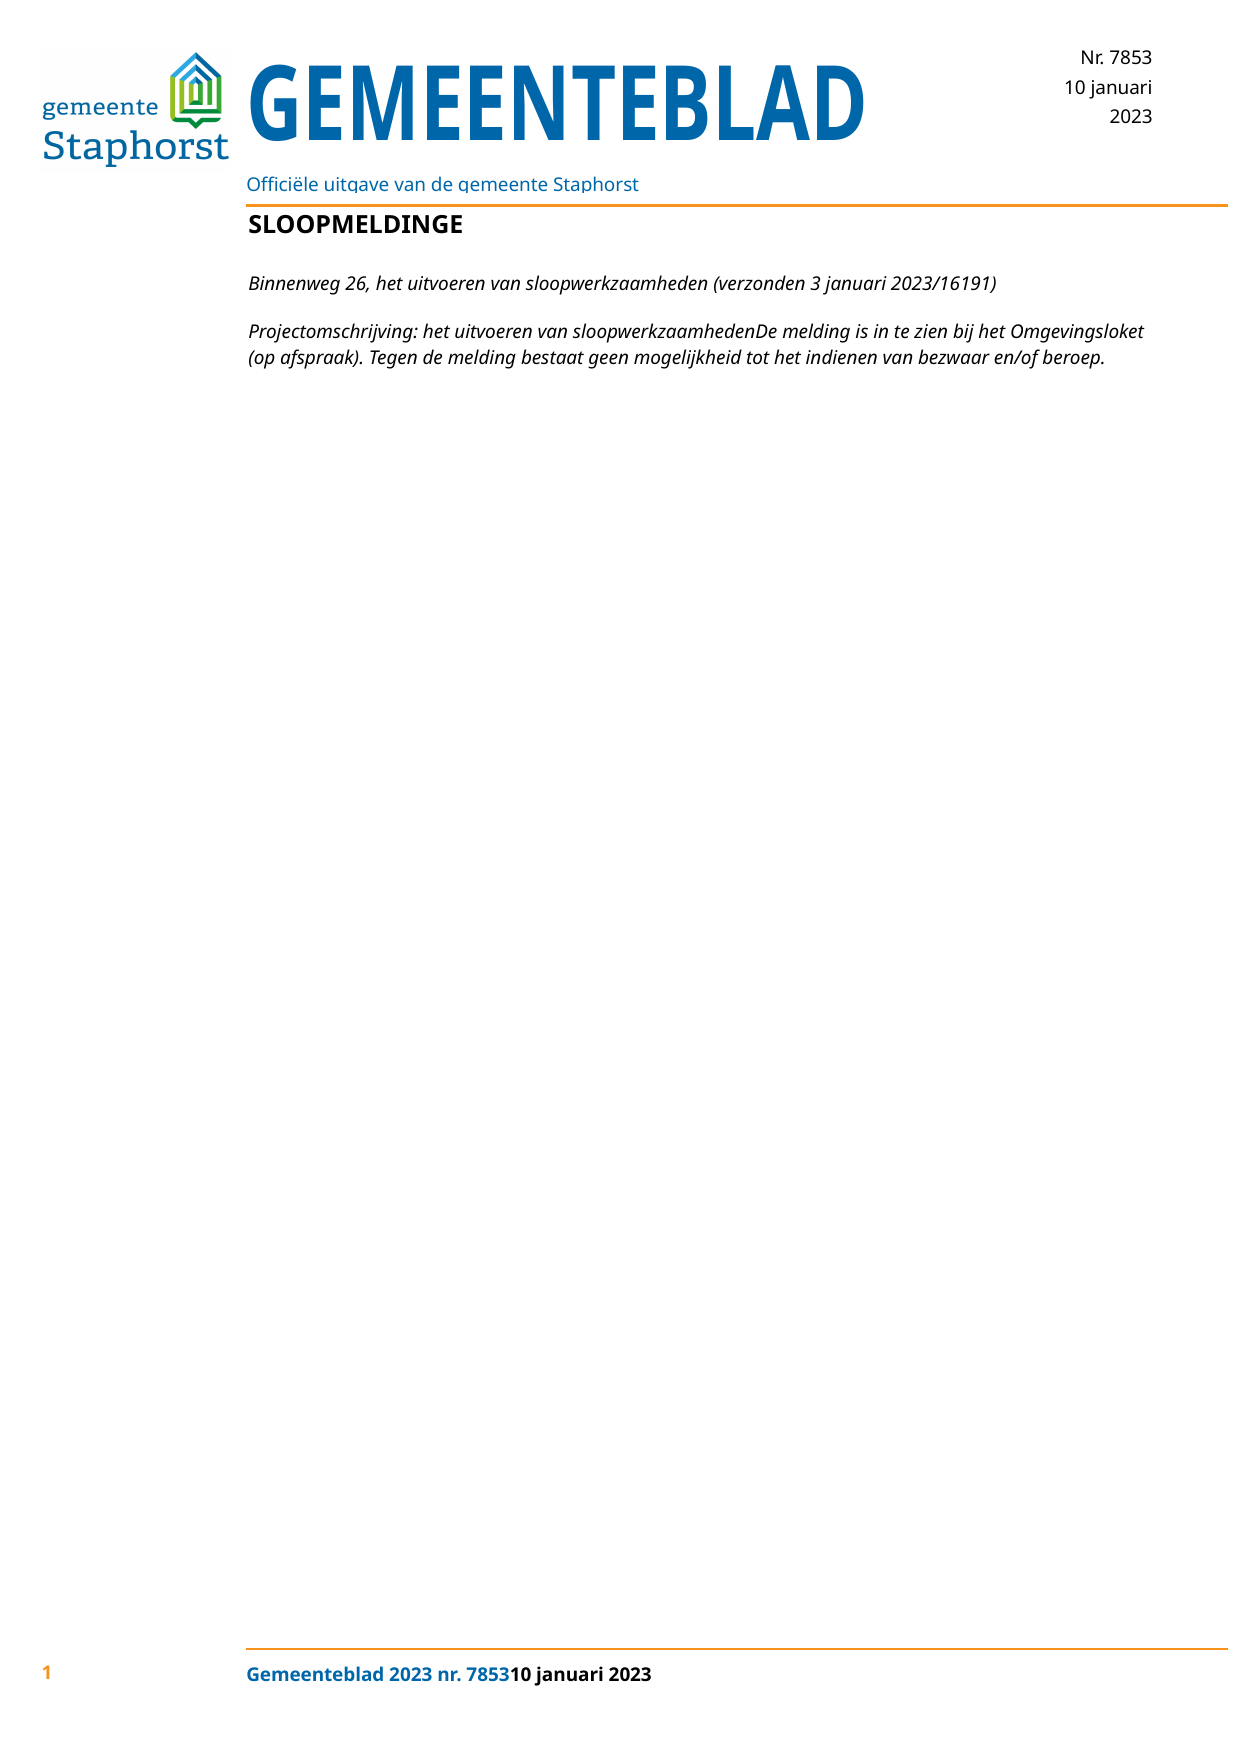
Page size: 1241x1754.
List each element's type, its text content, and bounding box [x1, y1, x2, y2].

text Binnenweg 26, het uitvoeren van sloopwerkzaamheden (verzonden 3 januari 2023/16191) [248, 270, 1152, 296]
text SLOOPMELDINGE [248, 207, 1152, 241]
text Projectomschrijving: het uitvoeren van sloopwerkzaamhedenDe melding is in te zien bij het Omgevingsloket (op afspraak). Tegen de melding bestaat geen mogelijkheid tot het indienen van bezwaar en/of beroep. [248, 318, 1152, 369]
picture [41, 47, 231, 172]
